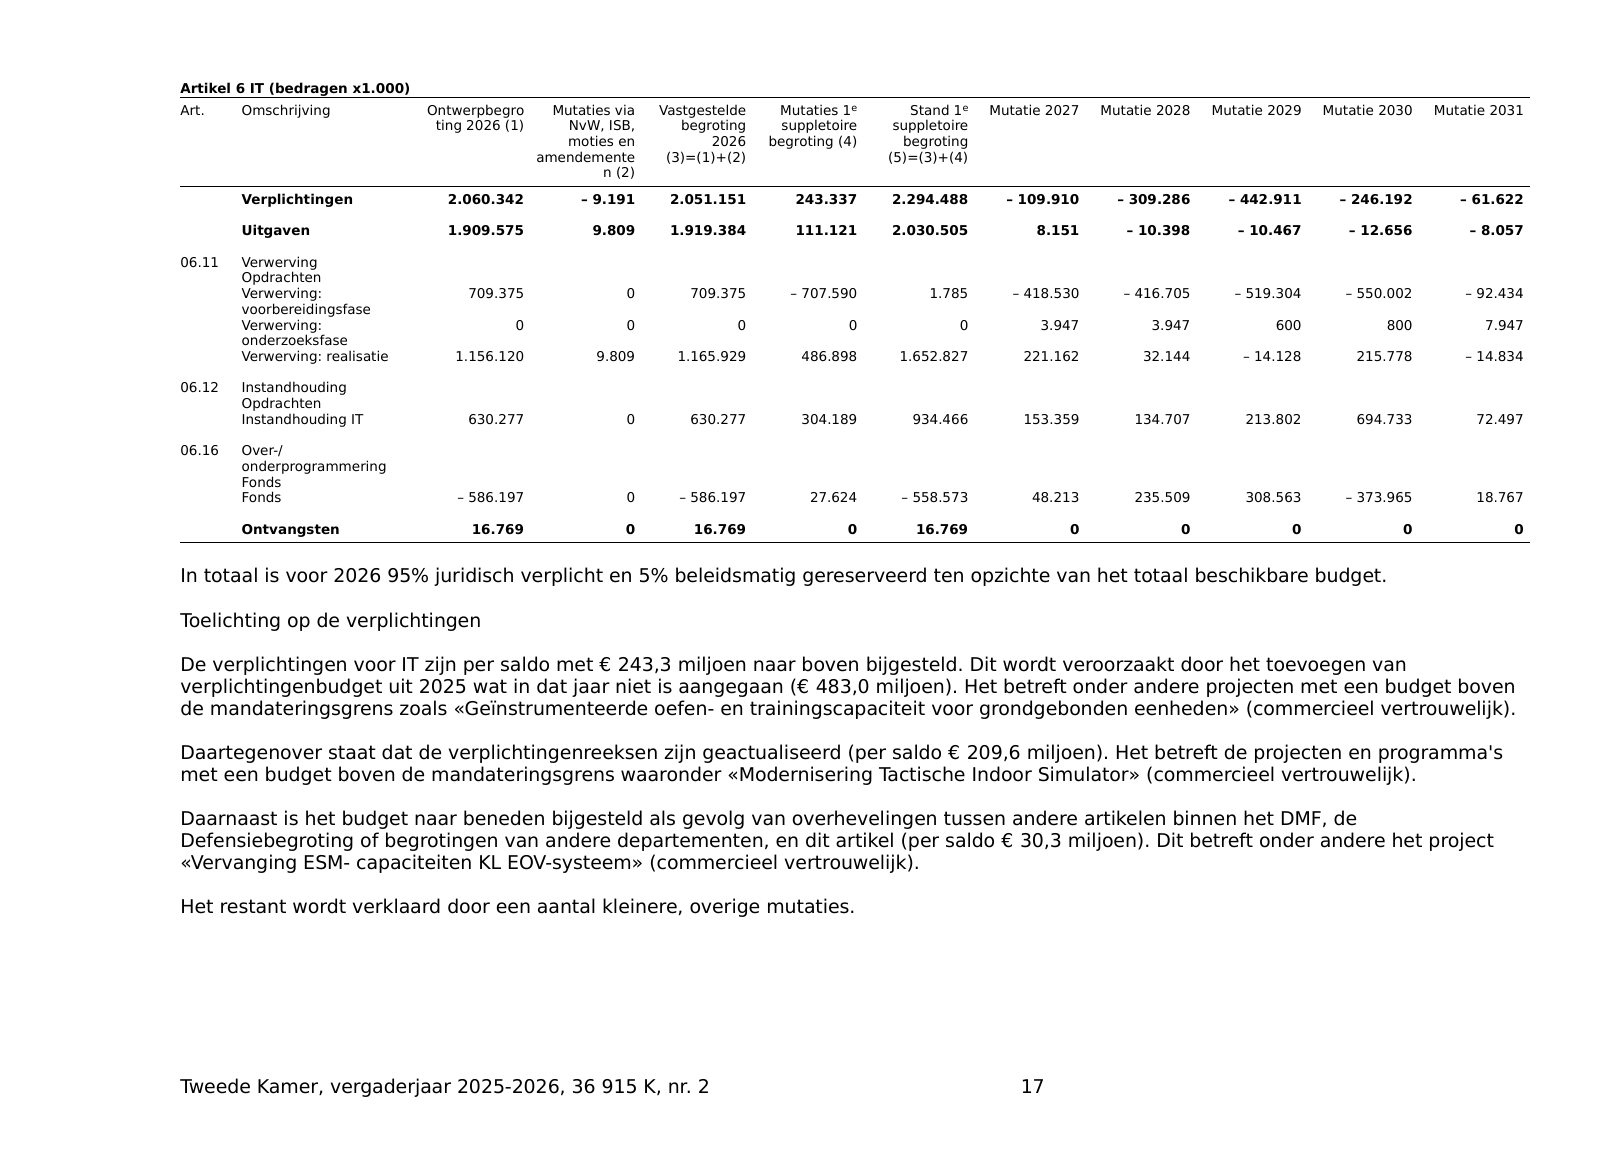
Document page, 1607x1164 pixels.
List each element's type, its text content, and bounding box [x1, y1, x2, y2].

table_cell [1418, 380, 1529, 396]
table_cell [180, 187, 236, 207]
table_cell [1196, 428, 1307, 443]
table_cell 48.213 [974, 490, 1085, 506]
table_cell [236, 428, 419, 443]
table_cell [180, 349, 236, 364]
table_cell Verwerving: voorbereidingsfase [236, 286, 419, 317]
table_cell 2.030.505 [863, 223, 974, 239]
table_cell 213.802 [1196, 412, 1307, 427]
table_cell Mutaties via NvW, ISB, moties en amendementen (2) [530, 98, 641, 186]
table_cell Verwerving: onderzoeksfase [236, 317, 419, 349]
table_cell 0 [641, 317, 752, 349]
table_cell [236, 207, 419, 223]
table_cell 134.707 [1085, 412, 1196, 427]
table_cell 2.294.488 [863, 187, 974, 207]
table_cell [641, 443, 752, 474]
table_cell – 373.965 [1307, 490, 1418, 506]
table_cell [236, 506, 419, 522]
table_cell 32.144 [1085, 349, 1196, 364]
table_cell 304.189 [752, 412, 863, 427]
table_cell [1418, 270, 1529, 286]
table_cell [530, 254, 641, 270]
table_cell Vastgestelde begroting 2026 (3)=(1)+(2) [641, 98, 752, 186]
table_cell [1196, 239, 1307, 254]
table_cell Omschrijving [236, 98, 419, 186]
table_cell 308.563 [1196, 490, 1307, 506]
table_cell 18.767 [1418, 490, 1529, 506]
text Het restant wordt verklaard door een aantal kleinere, overige mutaties. [180, 896, 1529, 918]
table_cell [641, 270, 752, 286]
table_cell [1307, 365, 1418, 380]
table_cell 72.497 [1418, 412, 1529, 427]
table_cell 0 [1307, 522, 1418, 542]
table_cell [863, 365, 974, 380]
table_cell 0 [530, 412, 641, 427]
table_cell [180, 317, 236, 349]
table_cell Mutatie 2031 [1418, 98, 1529, 186]
table_cell [419, 428, 530, 443]
table_cell 8.151 [974, 223, 1085, 239]
table_cell [752, 506, 863, 522]
table_cell [1196, 475, 1307, 490]
table_cell Fonds [236, 490, 419, 506]
table_cell [641, 365, 752, 380]
table_cell Stand 1e suppletoire begroting (5)=(3)+(4) [863, 98, 974, 186]
table_cell 800 [1307, 317, 1418, 349]
table_cell 06.11 [180, 254, 236, 270]
text In totaal is voor 2026 95% juridisch verplicht en 5% beleidsmatig gereserveerd ten opzichte van het totaal beschikbare budget. [180, 565, 1529, 587]
table_cell – 9.191 [530, 187, 641, 207]
table_cell [180, 412, 236, 427]
table_cell – 418.530 [974, 286, 1085, 317]
table_cell [1307, 475, 1418, 490]
table_cell [180, 239, 236, 254]
table_cell [1418, 207, 1529, 223]
text De verplichtingen voor IT zijn per saldo met € 243,3 miljoen naar boven bijgesteld. Dit wordt veroorzaakt door het toevoegen van verplichtingenbudget uit 2025 wat in dat jaar niet is aangegaan (€ 483,0 miljoen). Het betreft onder andere projecten met een budget boven de mandateringsgrens zoals «Geïnstrumenteerde oefen- en trainingscapaciteit voor grondgebonden eenheden» (commercieel vertrouwelijk). [180, 654, 1529, 720]
table_cell – 519.304 [1196, 286, 1307, 317]
table_cell [752, 207, 863, 223]
table_cell [180, 286, 236, 317]
table_cell 215.778 [1307, 349, 1418, 364]
table_cell [1085, 207, 1196, 223]
table_cell [530, 428, 641, 443]
table_cell [530, 506, 641, 522]
table_cell [419, 207, 530, 223]
table_cell 3.947 [1085, 317, 1196, 349]
table_cell 0 [530, 522, 641, 542]
table_cell – 558.573 [863, 490, 974, 506]
table_cell [530, 270, 641, 286]
table_cell [1418, 443, 1529, 474]
table_cell 0 [1085, 522, 1196, 542]
table_cell 235.509 [1085, 490, 1196, 506]
table_cell 9.809 [530, 223, 641, 239]
table_cell [419, 396, 530, 412]
table_cell [180, 365, 236, 380]
table_cell [974, 428, 1085, 443]
table_cell [1307, 428, 1418, 443]
table_cell Uitgaven [236, 223, 419, 239]
table_cell Mutatie 2029 [1196, 98, 1307, 186]
table_cell [863, 207, 974, 223]
table_cell [1307, 506, 1418, 522]
table_cell Ontvangsten [236, 522, 419, 542]
table_cell – 61.622 [1418, 187, 1529, 207]
table_cell 0 [974, 522, 1085, 542]
table_cell [974, 207, 1085, 223]
table_cell Opdrachten [236, 270, 419, 286]
table_cell [863, 475, 974, 490]
table_cell 694.733 [1307, 412, 1418, 427]
table_cell 600 [1196, 317, 1307, 349]
table_cell [180, 270, 236, 286]
table_cell – 550.002 [1307, 286, 1418, 317]
text Daarnaast is het budget naar beneden bijgesteld als gevolg van overhevelingen tussen andere artikelen binnen het DMF, de Defensiebegroting of begrotingen van andere departementen, en dit artikel (per saldo € 30,3 miljoen). Dit betreft onder andere het project «Vervanging ESM- capaciteiten KL EOV-systeem» (commercieel vertrouwelijk). [180, 808, 1529, 874]
table_cell [180, 223, 236, 239]
table_cell [1196, 380, 1307, 396]
table_cell [1196, 254, 1307, 270]
table_cell 0 [419, 317, 530, 349]
table_cell [530, 380, 641, 396]
table_cell [1085, 506, 1196, 522]
table_cell [752, 428, 863, 443]
table_cell [1418, 254, 1529, 270]
table_cell 0 [530, 490, 641, 506]
table_cell [1085, 365, 1196, 380]
table_cell 0 [530, 286, 641, 317]
table_cell [1196, 396, 1307, 412]
table_cell [1085, 254, 1196, 270]
table_cell [419, 270, 530, 286]
table_cell Mutatie 2028 [1085, 98, 1196, 186]
table_cell [1307, 443, 1418, 474]
table_cell [180, 396, 236, 412]
table_cell [641, 239, 752, 254]
table_cell [641, 506, 752, 522]
table_cell [974, 380, 1085, 396]
table_cell 630.277 [641, 412, 752, 427]
table_cell [1196, 506, 1307, 522]
subtitle Toelichting op de verplichtingen [180, 609, 1529, 632]
table_cell 0 [752, 317, 863, 349]
table_cell [530, 207, 641, 223]
table_cell [1196, 443, 1307, 474]
table_cell [641, 396, 752, 412]
table_cell [863, 428, 974, 443]
table_cell 934.466 [863, 412, 974, 427]
table_cell 2.051.151 [641, 187, 752, 207]
table_cell [752, 254, 863, 270]
table_cell [863, 443, 974, 474]
table_cell [641, 475, 752, 490]
table_cell [863, 239, 974, 254]
table_cell [974, 506, 1085, 522]
table_cell [974, 396, 1085, 412]
table_cell [530, 443, 641, 474]
table_header Artikel 6 IT (bedragen x1.000) [180, 81, 1529, 97]
table_cell [1418, 365, 1529, 380]
table_cell Ontwerpbegroting 2026 (1) [419, 98, 530, 186]
table_cell 1.165.929 [641, 349, 752, 364]
table_cell – 109.910 [974, 187, 1085, 207]
table_cell [752, 365, 863, 380]
table_cell 1.156.120 [419, 349, 530, 364]
table_cell – 92.434 [1418, 286, 1529, 317]
table_cell [1085, 443, 1196, 474]
table_cell [1085, 270, 1196, 286]
table_cell – 10.398 [1085, 223, 1196, 239]
table_cell [419, 380, 530, 396]
table_cell [180, 428, 236, 443]
table_cell [1418, 239, 1529, 254]
table_cell – 416.705 [1085, 286, 1196, 317]
table_cell [1307, 396, 1418, 412]
table_cell [1418, 475, 1529, 490]
table_cell [1085, 428, 1196, 443]
table_cell [752, 475, 863, 490]
table_cell [1418, 428, 1529, 443]
table_cell [236, 239, 419, 254]
table_cell [641, 207, 752, 223]
table_cell [180, 506, 236, 522]
table_cell 1.919.384 [641, 223, 752, 239]
table_cell [974, 254, 1085, 270]
table_cell 16.769 [863, 522, 974, 542]
table_cell [974, 270, 1085, 286]
table_cell 2.060.342 [419, 187, 530, 207]
table_cell 1.652.827 [863, 349, 974, 364]
table_cell [1085, 239, 1196, 254]
table_cell [236, 365, 419, 380]
table_cell Verplichtingen [236, 187, 419, 207]
table_cell 3.947 [974, 317, 1085, 349]
table_cell 0 [752, 522, 863, 542]
table_cell [1196, 207, 1307, 223]
table_cell [974, 475, 1085, 490]
table_cell [1307, 239, 1418, 254]
table_cell Over-/ onderprogrammering [236, 443, 419, 474]
table_cell [1196, 270, 1307, 286]
table_cell [1085, 380, 1196, 396]
table_cell 1.785 [863, 286, 974, 317]
table_cell [180, 522, 236, 542]
table_cell 1.909.575 [419, 223, 530, 239]
table_cell Mutatie 2027 [974, 98, 1085, 186]
table_cell [974, 239, 1085, 254]
table_cell [752, 270, 863, 286]
table_cell [1307, 270, 1418, 286]
table_cell 0 [530, 317, 641, 349]
table_cell Fonds [236, 475, 419, 490]
table_cell Mutatie 2030 [1307, 98, 1418, 186]
table_cell – 14.128 [1196, 349, 1307, 364]
table_cell Art. [180, 98, 236, 186]
table_cell [863, 396, 974, 412]
table_cell [419, 239, 530, 254]
table_cell [641, 428, 752, 443]
table_cell [1307, 380, 1418, 396]
table_cell – 442.911 [1196, 187, 1307, 207]
text Daartegenover staat dat de verplichtingenreeksen zijn geactualiseerd (per saldo € 209,6 miljoen). Het betreft de projecten en programma's met een budget boven de mandateringsgrens waaronder «Modernisering Tactische Indoor Simulator» (commercieel vertrouwelijk). [180, 742, 1529, 786]
table_cell 0 [863, 317, 974, 349]
table_cell [863, 270, 974, 286]
table_cell 0 [1196, 522, 1307, 542]
table_cell – 8.057 [1418, 223, 1529, 239]
table_cell Mutaties 1e suppletoire begroting (4) [752, 98, 863, 186]
table_cell [863, 506, 974, 522]
table_cell [1418, 506, 1529, 522]
table_cell [419, 254, 530, 270]
table_cell 111.121 [752, 223, 863, 239]
table_cell [419, 443, 530, 474]
table_cell – 14.834 [1418, 349, 1529, 364]
table_cell [974, 365, 1085, 380]
table_cell – 246.192 [1307, 187, 1418, 207]
table_cell [974, 443, 1085, 474]
table_cell 16.769 [641, 522, 752, 542]
table_cell 630.277 [419, 412, 530, 427]
table_cell [419, 365, 530, 380]
table_cell [752, 396, 863, 412]
table_cell – 10.467 [1196, 223, 1307, 239]
table_cell 243.337 [752, 187, 863, 207]
table_cell [530, 239, 641, 254]
table_cell 486.898 [752, 349, 863, 364]
table_cell – 586.197 [419, 490, 530, 506]
table_cell 221.162 [974, 349, 1085, 364]
table_cell [752, 443, 863, 474]
table_cell [752, 239, 863, 254]
table_cell [1418, 396, 1529, 412]
table_cell [863, 380, 974, 396]
table_cell [1196, 365, 1307, 380]
table_cell Instandhouding [236, 380, 419, 396]
table_cell – 12.656 [1307, 223, 1418, 239]
table_cell [1085, 396, 1196, 412]
table_cell [419, 475, 530, 490]
table_cell [1085, 475, 1196, 490]
table_cell [419, 506, 530, 522]
table_cell [641, 254, 752, 270]
table_cell – 586.197 [641, 490, 752, 506]
table_cell Opdrachten [236, 396, 419, 412]
table_cell [530, 396, 641, 412]
table_cell [530, 365, 641, 380]
table_cell [1307, 207, 1418, 223]
table_cell 709.375 [641, 286, 752, 317]
table_cell Verwerving: realisatie [236, 349, 419, 364]
table_cell [180, 475, 236, 490]
table_cell Verwerving [236, 254, 419, 270]
table_cell [530, 475, 641, 490]
table_cell 06.16 [180, 443, 236, 474]
table_cell – 707.590 [752, 286, 863, 317]
table_cell 153.359 [974, 412, 1085, 427]
table_cell 709.375 [419, 286, 530, 317]
table_cell [641, 380, 752, 396]
table_cell [180, 207, 236, 223]
table_cell [752, 380, 863, 396]
table_cell Instandhouding IT [236, 412, 419, 427]
table_cell 06.12 [180, 380, 236, 396]
table_cell [863, 254, 974, 270]
table_cell 7.947 [1418, 317, 1529, 349]
table_cell 0 [1418, 522, 1529, 542]
table_cell [1307, 254, 1418, 270]
table_cell 27.624 [752, 490, 863, 506]
table_cell 16.769 [419, 522, 530, 542]
table_cell – 309.286 [1085, 187, 1196, 207]
table_cell [180, 490, 236, 506]
table_cell 9.809 [530, 349, 641, 364]
